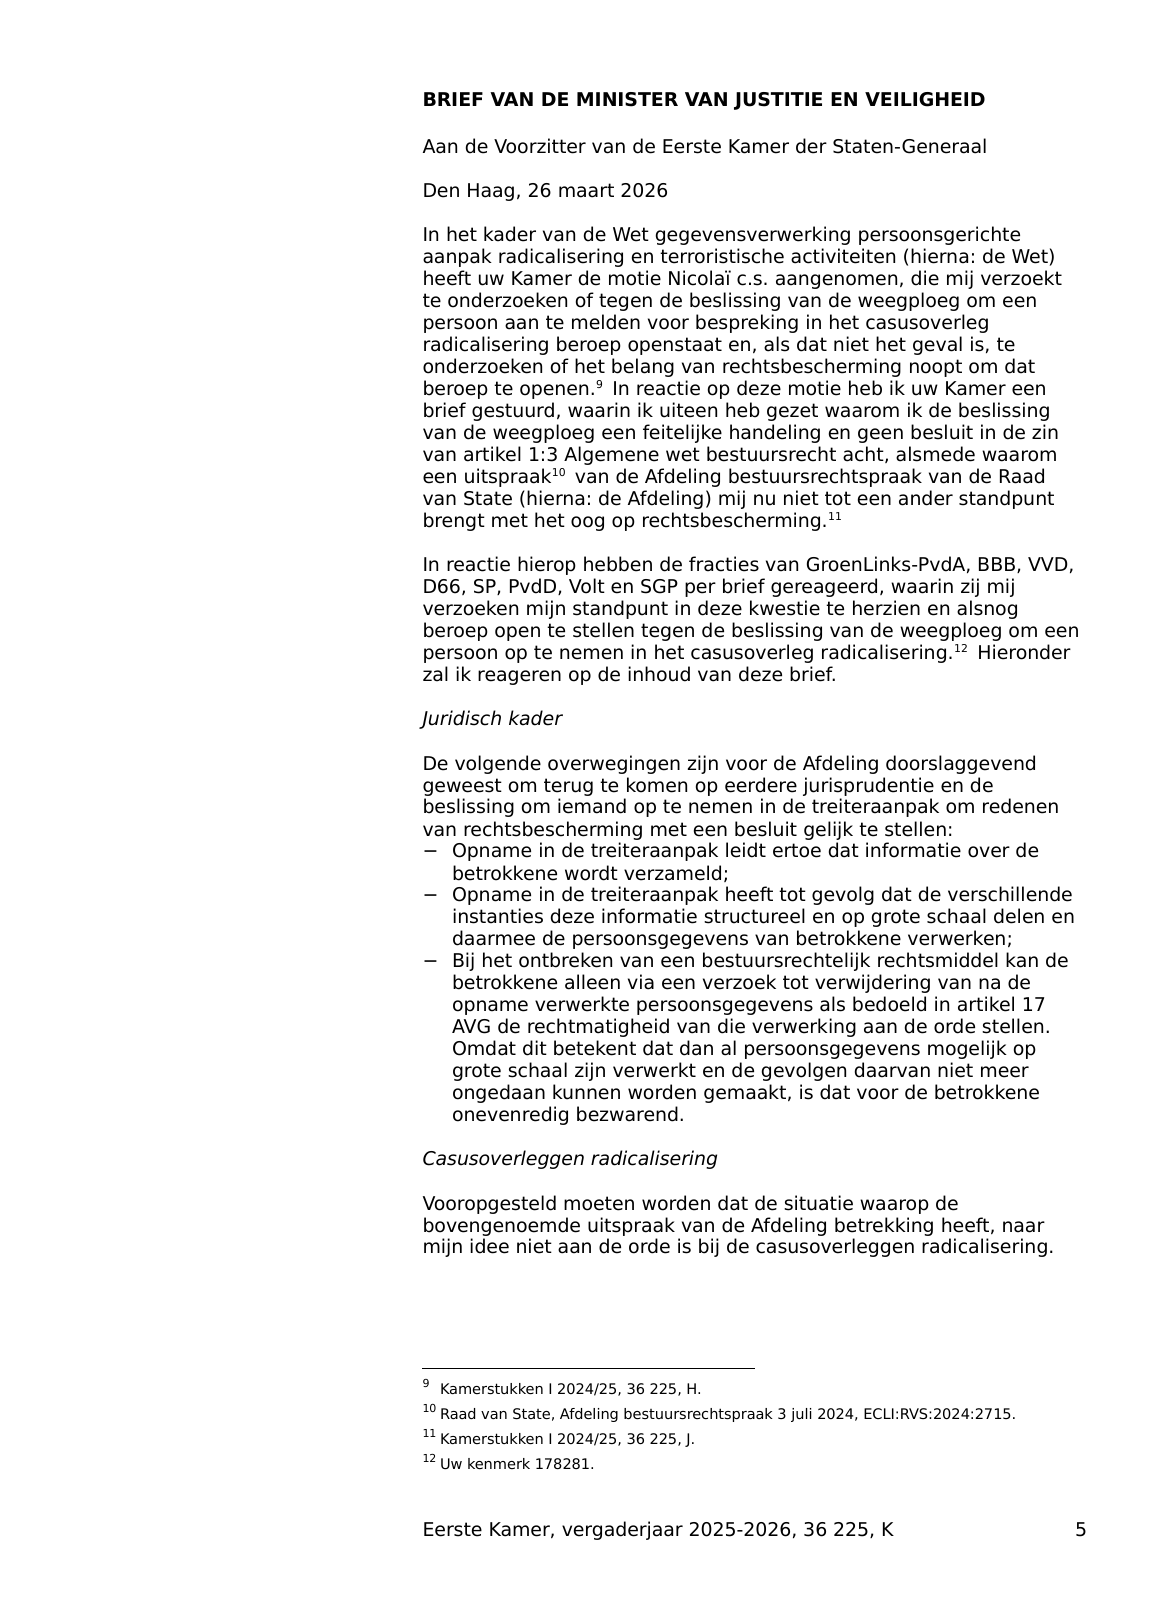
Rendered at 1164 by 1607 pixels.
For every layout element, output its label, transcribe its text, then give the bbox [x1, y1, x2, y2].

subtitle Juridisch kader [422, 708, 1087, 730]
text Uw kenmerk 178281. [422, 1452, 1087, 1474]
text In reactie hierop hebben de fracties van GroenLinks-PvdA, BBB, VVD, D66, SP, PvdD, Volt en SGP per brief gereageerd, waarin zij mij verzoeken mijn standpunt in deze kwestie te herzien en alsnog beroep open te stellen tegen de beslissing van de weegploeg om een persoon op te nemen in het casusoverleg radicalisering. Hieronder zal ik reageren op de inhoud van deze brief. [422, 554, 1087, 686]
text Kamerstukken I 2024/25, 36 225, H. [422, 1377, 1087, 1399]
subtitle BRIEF VAN DE MINISTER VAN JUSTITIE EN VEILIGHEID [422, 89, 1087, 111]
text Raad van State, Afdeling bestuursrechtspraak 3 juli 2024, ECLI:RVS:2024:2715. [422, 1402, 1087, 1424]
text − Bij het ontbreken van een bestuursrechtelijk rechtsmiddel kan de betrokkene alleen via een verzoek tot verwijdering van na de opname verwerkte persoonsgegevens als bedoeld in artikel 17 AVG de rechtmatigheid van die verwerking aan de orde stellen. Omdat dit betekent dat dan al persoonsgegevens mogelijk op grote schaal zijn verwerkt en de gevolgen daarvan niet meer ongedaan kunnen worden gemaakt, is dat voor de betrokkene onevenredig bezwarend. [422, 950, 1087, 1126]
text Kamerstukken I 2024/25, 36 225, J. [422, 1427, 1087, 1449]
subtitle Casusoverleggen radicalisering [422, 1148, 1087, 1170]
text In het kader van de Wet gegevensverwerking persoonsgerichte aanpak radicalisering en terroristische activiteiten (hierna: de Wet) heeft uw Kamer de motie Nicolaï c.s. aangenomen, die mij verzoekt te onderzoeken of tegen de beslissing van de weegploeg om een persoon aan te melden voor bespreking in het casusoverleg radicalisering beroep openstaat en, als dat niet het geval is, te onderzoeken of het belang van rechtsbescherming noopt om dat beroep te openen. In reactie op deze motie heb ik uw Kamer een brief gestuurd, waarin ik uiteen heb gezet waarom ik de beslissing van de weegploeg een feitelijke handeling en geen besluit in de zin van artikel 1:3 Algemene wet bestuursrecht acht, alsmede waarom een uitspraak van de Afdeling bestuursrechtspraak van de Raad van State (hierna: de Afdeling) mij nu niet tot een ander standpunt brengt met het oog op rechtsbescherming. [422, 224, 1087, 532]
text De volgende overwegingen zijn voor de Afdeling doorslaggevend geweest om terug te komen op eerdere jurisprudentie en de beslissing om iemand op te nemen in de treiteraanpak om redenen van rechtsbescherming met een besluit gelijk te stellen: [422, 752, 1087, 840]
text − Opname in de treiteraanpak leidt ertoe dat informatie over de betrokkene wordt verzameld; [422, 840, 1087, 884]
text Aan de Voorzitter van de Eerste Kamer der Staten-Generaal [422, 136, 1087, 158]
text − Opname in de treiteraanpak heeft tot gevolg dat de verschillende instanties deze informatie structureel en op grote schaal delen en daarmee de persoonsgegevens van betrokkene verwerken; [422, 884, 1087, 950]
text Den Haag, 26 maart 2026 [422, 180, 1087, 202]
text Vooropgesteld moeten worden dat de situatie waarop de bovengenoemde uitspraak van de Afdeling betrekking heeft, naar mijn idee niet aan de orde is bij de casusoverleggen radicalisering. [422, 1192, 1087, 1258]
